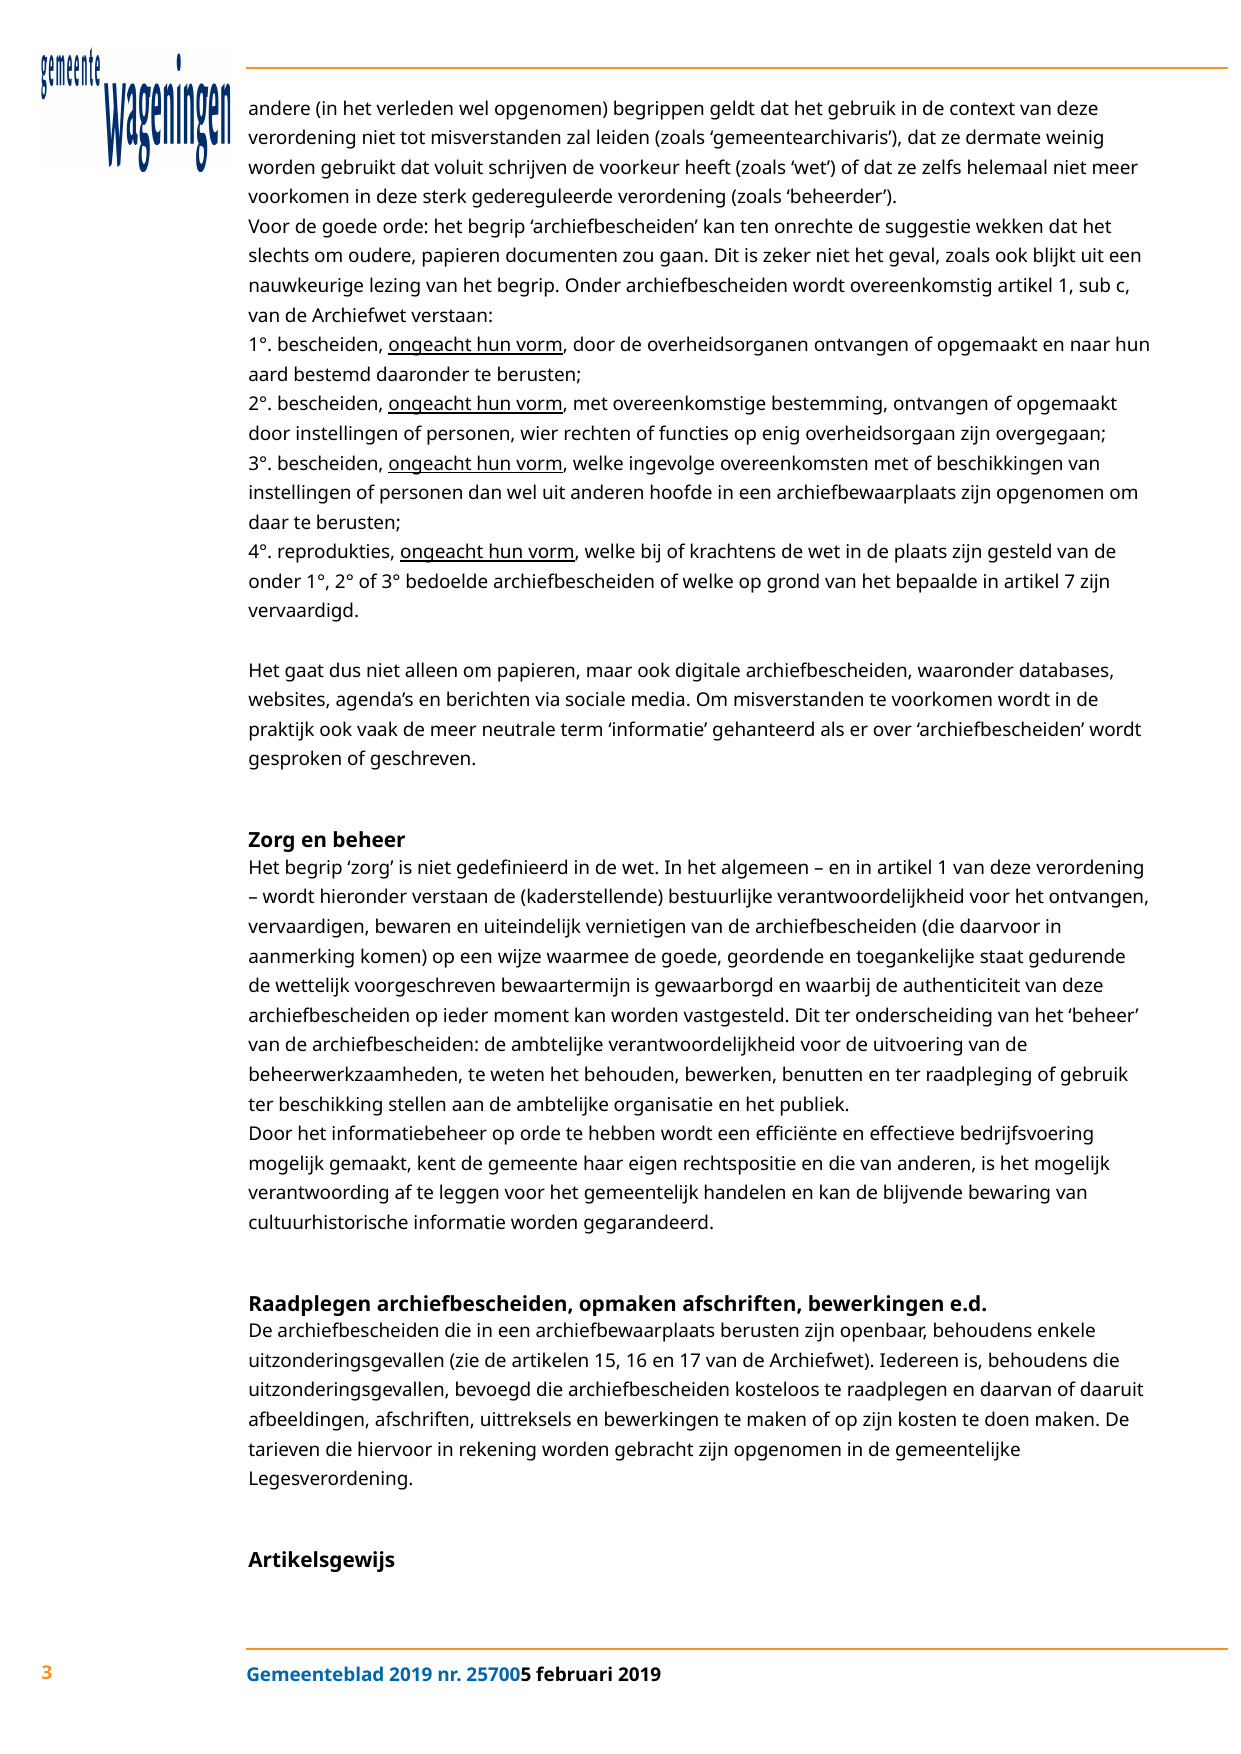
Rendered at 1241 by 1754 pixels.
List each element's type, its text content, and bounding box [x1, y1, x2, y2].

picture [41, 47, 231, 172]
text Artikelsgewijs [248, 1545, 1152, 1574]
text Het gaat dus niet alleen om papieren, maar ook digitale archiefbescheiden, waaronder databases, websites, agenda’s en berichten via sociale media. Om misverstanden te voorkomen wordt in de praktijk ook vaak de meer neutrale term ‘informatie’ gehanteerd als er over ‘archiefbescheiden’ wordt gesproken of geschreven. [248, 657, 1152, 771]
text 3°. bescheiden, ongeacht hun vorm, welke ingevolge overeenkomsten met of beschikkingen van instellingen of personen dan wel uit anderen hoofde in een archiefbewaarplaats zijn opgenomen om daar te berusten; [248, 450, 1152, 535]
text 1°. bescheiden, ongeacht hun vorm, door de overheidsorganen ontvangen of opgemaakt en naar hun aard bestemd daaronder te berusten; [248, 331, 1152, 387]
text Voor de goede orde: het begrip ‘archiefbescheiden’ kan ten onrechte de suggestie wekken dat het slechts om oudere, papieren documenten zou gaan. Dit is zeker niet het geval, zoals ook blijkt uit een nauwkeurige lezing van het begrip. Onder archiefbescheiden wordt overeenkomstig artikel 1, sub c, van de Archiefwet verstaan: [248, 213, 1152, 328]
text Zorg en beheer [248, 826, 1152, 854]
text De archiefbescheiden die in een archiefbewaarplaats berusten zijn openbaar, behoudens enkele uitzonderingsgevallen (zie de artikelen 15, 16 en 17 van de Archiefwet). Iedereen is, behoudens die uitzonderingsgevallen, bevoegd die archiefbescheiden kosteloos te raadplegen en daarvan of daaruit afbeeldingen, afschriften, uittreksels en bewerkingen te maken of op zijn kosten te doen maken. De tarieven die hiervoor in rekening worden gebracht zijn opgenomen in de gemeentelijke Legesverordening. [248, 1317, 1152, 1491]
text 4°. reprodukties, ongeacht hun vorm, welke bij of krachtens de wet in de plaats zijn gesteld van de onder 1°, 2° of 3° bedoelde archiefbescheiden of welke op grond van het bepaalde in artikel 7 zijn vervaardigd. [248, 538, 1152, 623]
text Raadplegen archiefbescheiden, opmaken afschriften, bewerkingen e.d. [248, 1289, 1152, 1317]
text 2°. bescheiden, ongeacht hun vorm, met overeenkomstige bestemming, ontvangen of opgemaakt door instellingen of personen, wier rechten of functies op enig overheidsorgaan zijn overgegaan; [248, 391, 1152, 446]
text Het begrip ‘zorg’ is niet gedefinieerd in de wet. In het algemeen – en in artikel 1 van deze verordening – wordt hieronder verstaan de (kaderstellende) bestuurlijke verantwoordelijkheid voor het ontvangen, vervaardigen, bewaren en uiteindelijk vernietigen van de archiefbescheiden (die daarvoor in aanmerking komen) op een wijze waarmee de goede, geordende en toegankelijke staat gedurende de wettelijk voorgeschreven bewaartermijn is gewaarborgd en waarbij de authenticiteit van deze archiefbescheiden op ieder moment kan worden vastgesteld. Dit ter onderscheiding van het ‘beheer’ van de archiefbescheiden: de ambtelijke verantwoordelijkheid voor de uitvoering van de beheerwerkzaamheden, te weten het behouden, bewerken, benutten en ter raadpleging of gebruik ter beschikking stellen aan de ambtelijke organisatie en het publiek. [248, 854, 1152, 1116]
text andere (in het verleden wel opgenomen) begrippen geldt dat het gebruik in de context van deze verordening niet tot misverstanden zal leiden (zoals ‘gemeentearchivaris’), dat ze dermate weinig worden gebruikt dat voluit schrijven de voorkeur heeft (zoals ‘wet’) of dat ze zelfs helemaal niet meer voorkomen in deze sterk gedereguleerde verordening (zoals ‘beheerder’). [248, 95, 1152, 209]
text Door het informatiebeheer op orde te hebben wordt een efficiënte en effectieve bedrijfsvoering mogelijk gemaakt, kent de gemeente haar eigen rechtspositie en die van anderen, is het mogelijk verantwoording af te leggen voor het gemeentelijk handelen en kan de blijvende bewaring van cultuurhistorische informatie worden gegarandeerd. [248, 1120, 1152, 1235]
